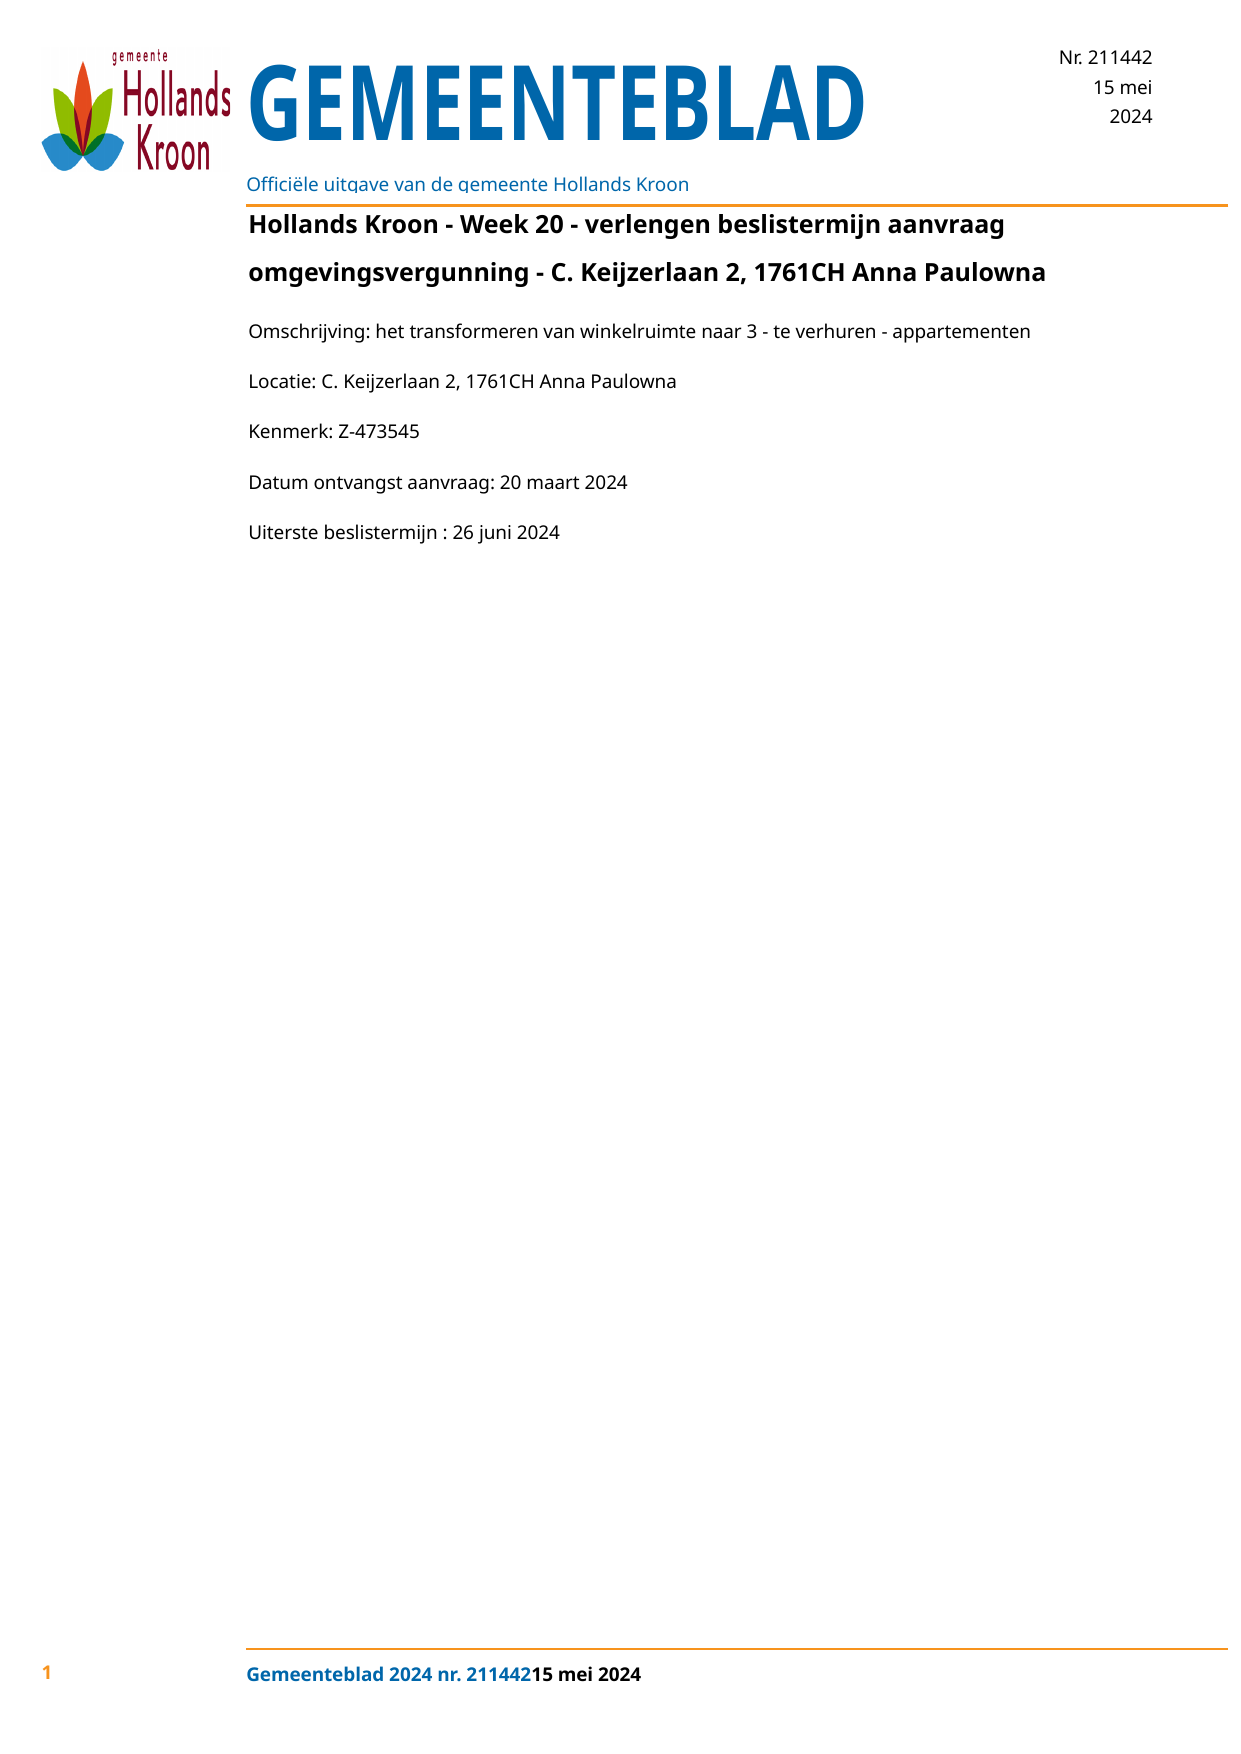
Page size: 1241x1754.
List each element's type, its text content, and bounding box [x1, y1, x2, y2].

text Datum ontvangst aanvraag: 20 maart 2024 [248, 469, 1152, 495]
text Uiterste beslistermijn : 26 juni 2024 [248, 519, 1152, 545]
picture [41, 47, 231, 172]
text Hollands Kroon - Week 20 - verlengen beslistermijn aanvraag omgevingsvergunning - C. Keijzerlaan 2, 1761CH Anna Paulowna [248, 207, 1152, 288]
text Locatie: C. Keijzerlaan 2, 1761CH Anna Paulowna [248, 368, 1152, 394]
text Omschrijving: het transformeren van winkelruimte naar 3 - te verhuren - appartementen [248, 318, 1152, 344]
text Kenmerk: Z-473545 [248, 419, 1152, 444]
